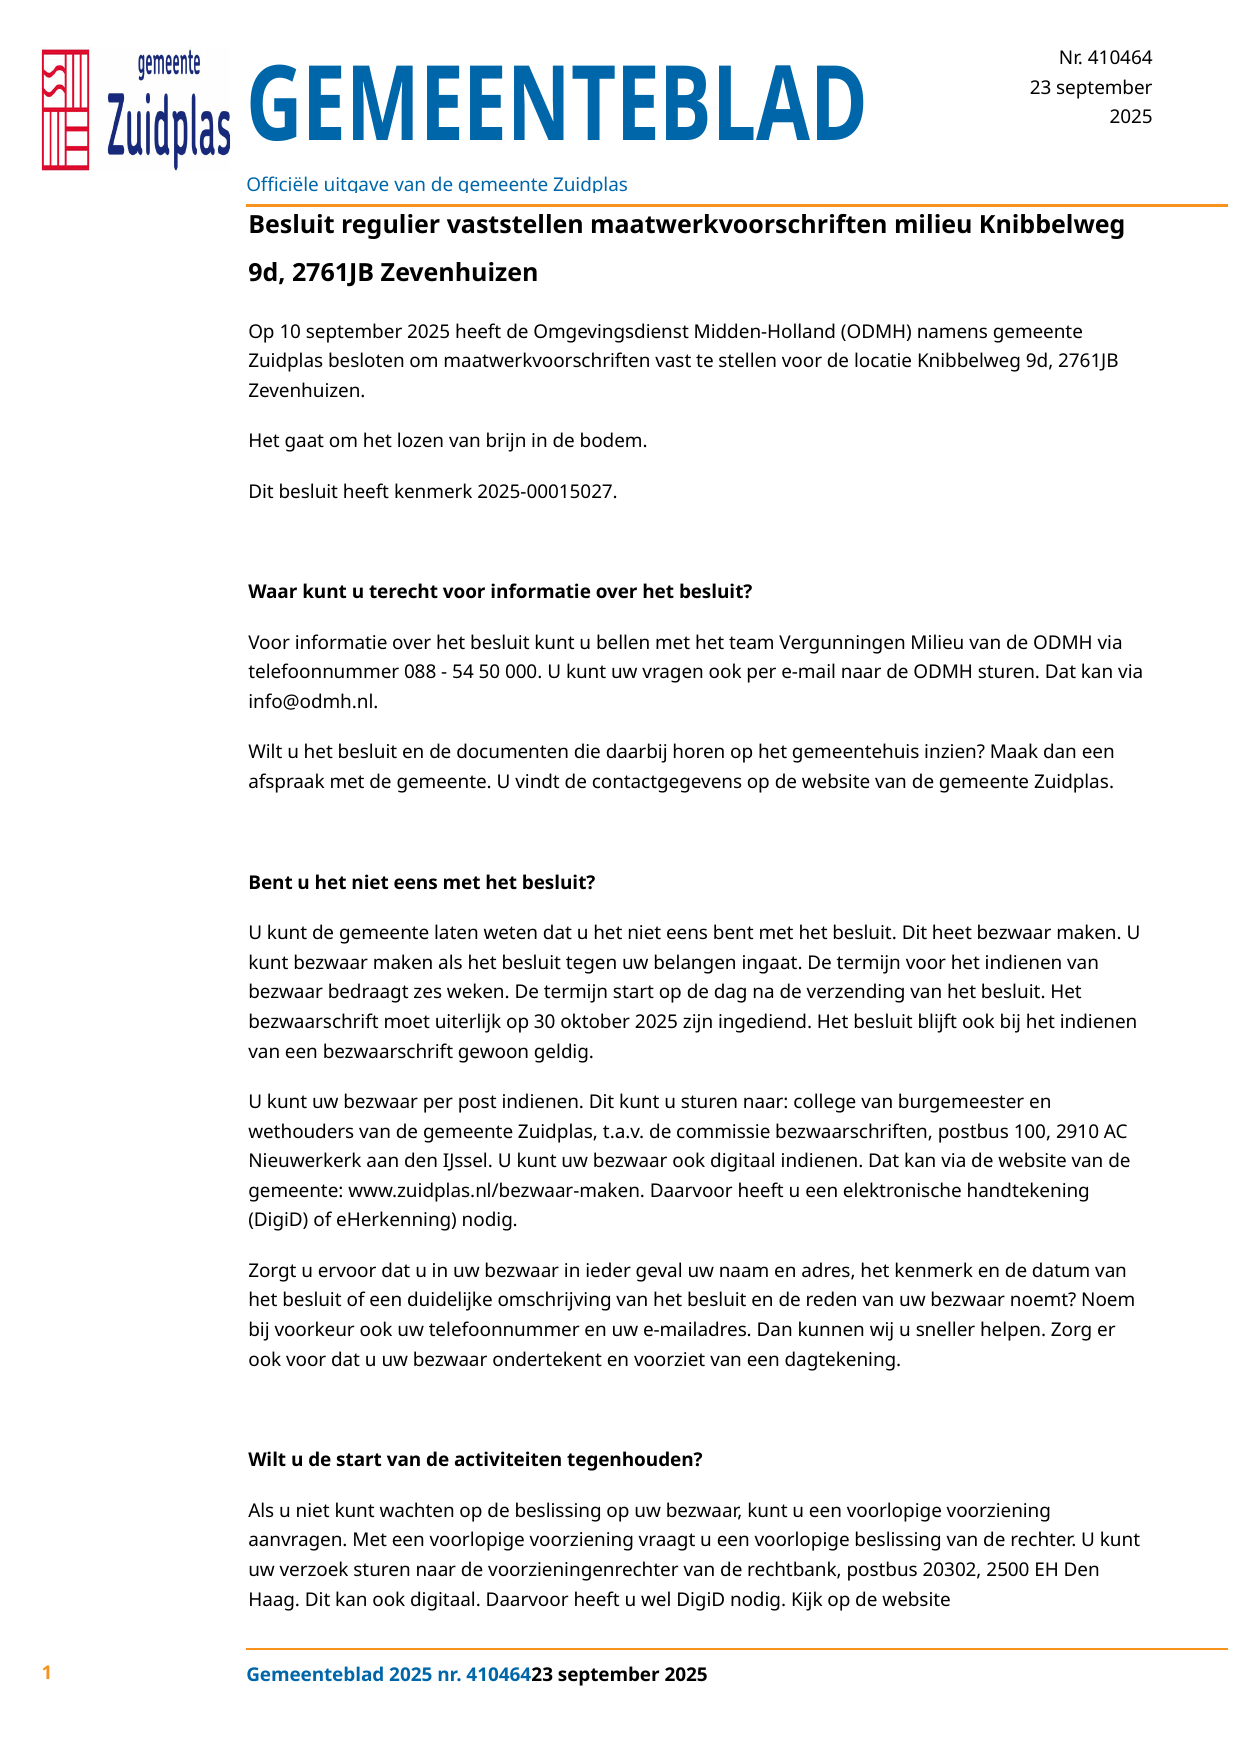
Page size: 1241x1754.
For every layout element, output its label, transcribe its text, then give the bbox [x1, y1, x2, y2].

text Wilt u de start van de activiteiten tegenhouden? [248, 1447, 1152, 1472]
text Besluit regulier vaststellen maatwerkvoorschriften milieu Knibbelweg 9d, 2761JB Zevenhuizen [248, 207, 1152, 288]
text Dit besluit heeft kenmerk 2025-00015027. [248, 478, 1152, 504]
text Waar kunt u terecht voor informatie over het besluit? [248, 579, 1152, 604]
text Wilt u het besluit en de documenten die daarbij horen op het gemeentehuis inzien? Maak dan een afspraak met de gemeente. U vindt de contactgegevens op de website van de gemeente Zuidplas. [248, 739, 1152, 794]
text U kunt de gemeente laten weten dat u het niet eens bent met het besluit. Dit heet bezwaar maken. U kunt bezwaar maken als het besluit tegen uw belangen ingaat. De termijn voor het indienen van bezwaar bedraagt zes weken. De termijn start op de dag na de verzending van het besluit. Het bezwaarschrift moet uiterlijk op 30 oktober 2025 zijn ingediend. Het besluit blijft ook bij het indienen van een bezwaarschrift gewoon geldig. [248, 919, 1152, 1064]
text Het gaat om het lozen van brijn in de bodem. [248, 427, 1152, 453]
text Bent u het niet eens met het besluit? [248, 869, 1152, 895]
picture [41, 47, 231, 172]
text Voor informatie over het besluit kunt u bellen met het team Vergunningen Milieu van de ODMH via telefoonnummer 088 - 54 50 000. U kunt uw vragen ook per e-mail naar de ODMH sturen. Dat kan via info@odmh.nl. [248, 629, 1152, 714]
text U kunt uw bezwaar per post indienen. Dit kunt u sturen naar: college van burgemeester en wethouders van de gemeente Zuidplas, t.a.v. de commissie bezwaarschriften, postbus 100, 2910 AC Nieuwerkerk aan den IJssel. U kunt uw bezwaar ook digitaal indienen. Dat kan via de website van de gemeente: www.zuidplas.nl/bezwaar-maken. Daarvoor heeft u een elektronische handtekening (DigiD) of eHerkenning) nodig. [248, 1088, 1152, 1232]
text Op 10 september 2025 heeft de Omgevingsdienst Midden-Holland (ODMH) namens gemeente Zuidplas besloten om maatwerkvoorschriften vast te stellen voor de locatie Knibbelweg 9d, 2761JB Zevenhuizen. [248, 318, 1152, 403]
text Zorgt u ervoor dat u in uw bezwaar in ieder geval uw naam en adres, het kenmerk en de datum van het besluit of een duidelijke omschrijving van het besluit en de reden van uw bezwaar noemt? Noem bij voorkeur ook uw telefoonnummer en uw e-mailadres. Dan kunnen wij u sneller helpen. Zorg er ook voor dat u uw bezwaar ondertekent en voorziet van een dagtekening. [248, 1257, 1152, 1372]
text Als u niet kunt wachten op de beslissing op uw bezwaar, kunt u een voorlopige voorziening aanvragen. Met een voorlopige voorziening vraagt u een voorlopige beslissing van de rechter. U kunt uw verzoek sturen naar de voorzieningenrechter van de rechtbank, postbus 20302, 2500 EH Den Haag. Dit kan ook digitaal. Daarvoor heeft u wel DigiD nodig. Kijk op de website [248, 1497, 1152, 1612]
